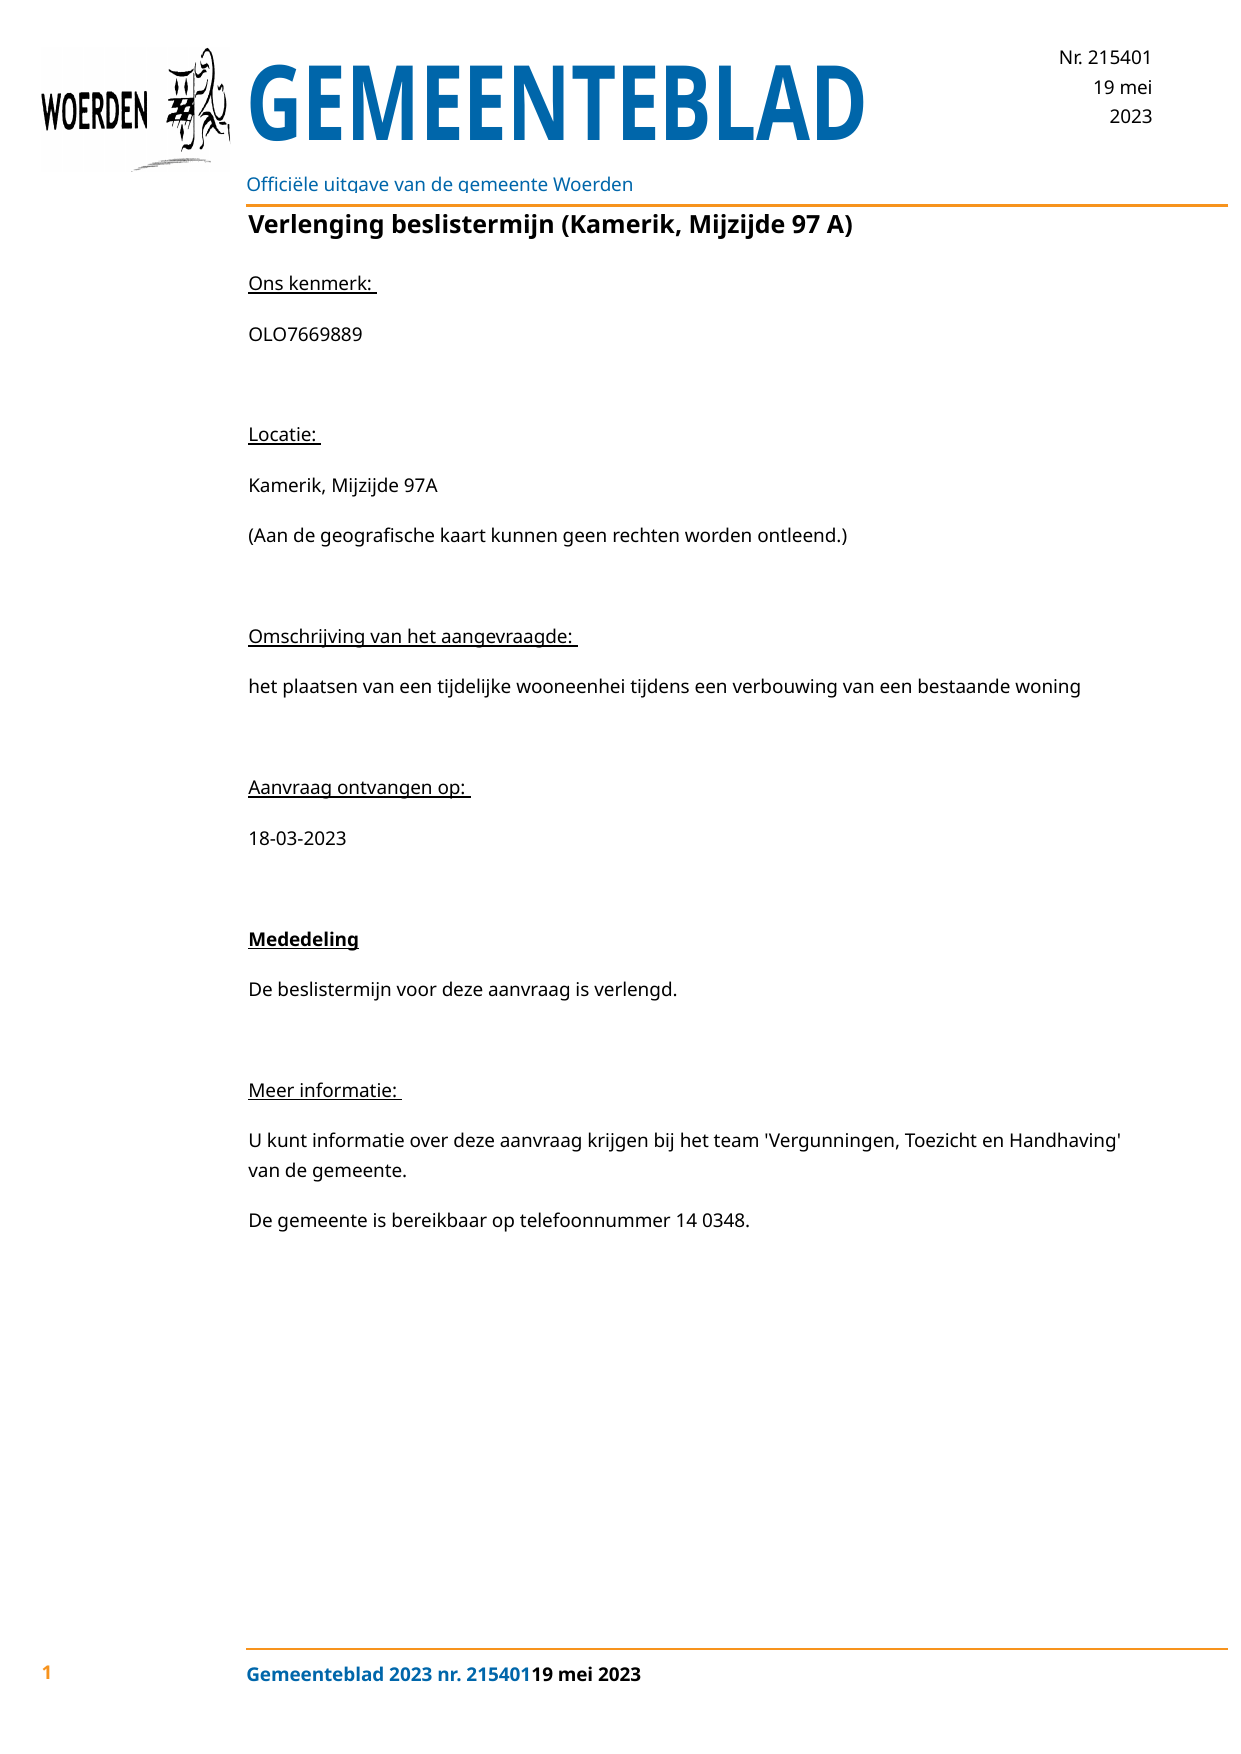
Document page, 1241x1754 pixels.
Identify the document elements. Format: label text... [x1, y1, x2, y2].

text Meer informatie: [248, 1077, 1152, 1103]
text Locatie: [248, 422, 1152, 447]
text De gemeente is bereikbaar op telefoonnummer 14 0348. [248, 1207, 1152, 1233]
text De beslistermijn voor deze aanvraag is verlengd. [248, 976, 1152, 1002]
text OLO7669889 [248, 321, 1152, 346]
text Mededeling [248, 926, 1152, 951]
picture [41, 47, 231, 172]
text het plaatsen van een tijdelijke wooneenhei tijdens een verbouwing van een bestaande woning [248, 674, 1152, 699]
text Ons kenmerk: [248, 270, 1152, 296]
text Verlenging beslistermijn (Kamerik, Mijzijde 97 A) [248, 207, 1152, 241]
text Omschrijving van het aangevraagde: [248, 623, 1152, 649]
text Aanvraag ontvangen op: [248, 774, 1152, 800]
text 18-03-2023 [248, 825, 1152, 851]
text Kamerik, Mijzijde 97A [248, 472, 1152, 498]
text (Aan de geografische kaart kunnen geen rechten worden ontleend.) [248, 522, 1152, 548]
text U kunt informatie over deze aanvraag krijgen bij het team 'Vergunningen, Toezicht en Handhaving' van de gemeente. [248, 1127, 1152, 1183]
